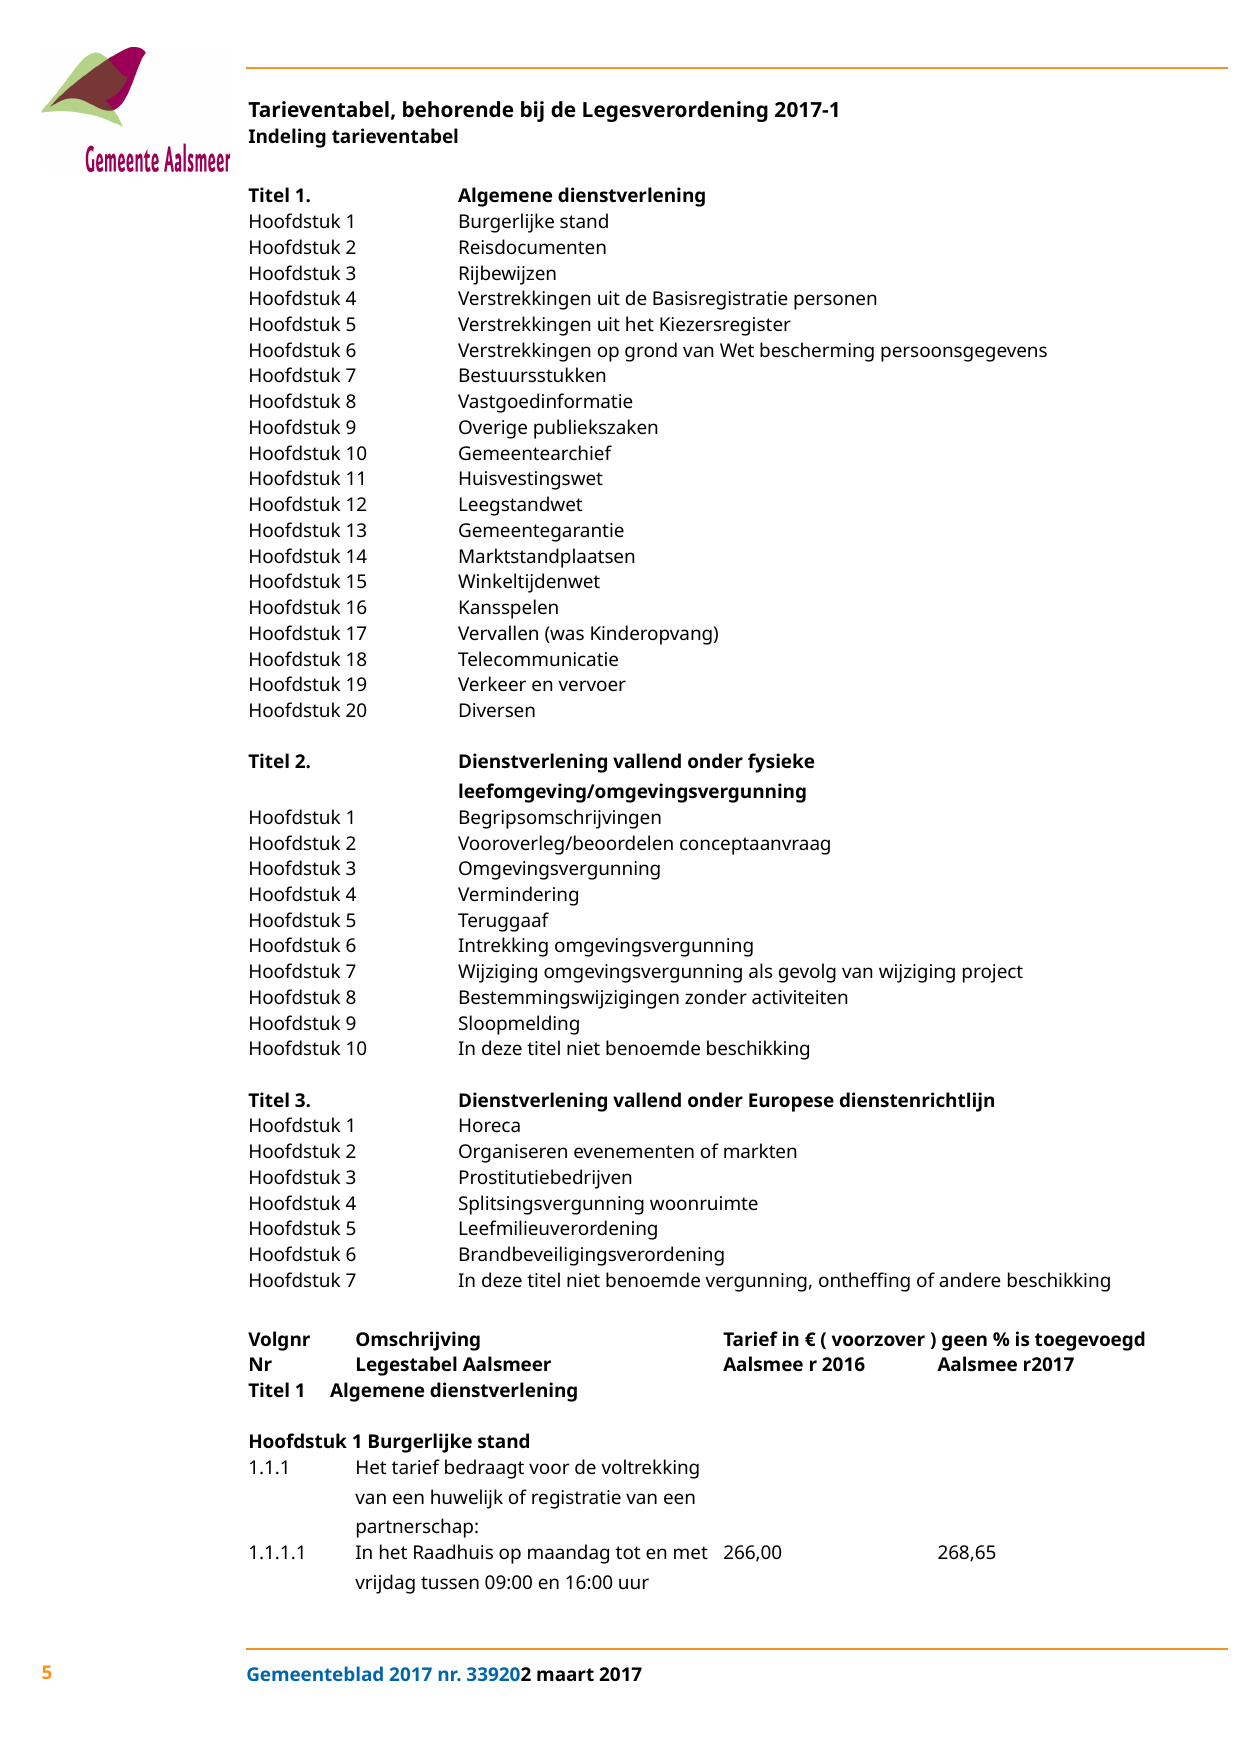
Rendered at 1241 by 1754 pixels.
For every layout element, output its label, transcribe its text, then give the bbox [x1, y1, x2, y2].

table_cell Hoofdstuk 18 [248, 646, 458, 671]
table_cell 266,00 [723, 1539, 937, 1594]
table_cell Hoofdstuk 9 [248, 414, 458, 440]
table_cell Hoofdstuk 13 [248, 517, 458, 543]
table_header Tarief in € ( voorzover ) geen % is toegevoegd [723, 1326, 1152, 1351]
table_cell Wijziging omgevingsvergunning als gevolg van wijziging project [458, 958, 1152, 984]
table_cell Hoofdstuk 6 [248, 933, 458, 958]
table_cell Brandbeveiligingsverordening [458, 1241, 1152, 1267]
table_cell Titel 2. [248, 749, 458, 804]
table_cell Teruggaaf [458, 907, 1152, 933]
table_cell In het Raadhuis op maandag tot en met vrijdag tussen 09:00 en 16:00 uur [355, 1539, 723, 1594]
table_cell Marktstandplaatsen [458, 543, 1152, 568]
table_cell Hoofdstuk 6 [248, 1241, 458, 1267]
table_cell Hoofdstuk 1 [248, 1113, 458, 1138]
table_cell Vervallen (was Kinderopvang) [458, 620, 1152, 646]
table_cell Hoofdstuk 8 [248, 984, 458, 1010]
table_cell Hoofdstuk 2 [248, 830, 458, 855]
table_cell Omgevingsvergunning [458, 855, 1152, 881]
table_cell Hoofdstuk 3 [248, 260, 458, 286]
table_cell Verstrekkingen op grond van Wet bescherming persoonsgegevens [458, 337, 1152, 363]
table_cell Intrekking omgevingsvergunning [458, 933, 1152, 958]
table_cell Rijbewijzen [458, 260, 1152, 286]
table_cell Prostitutiebedrijven [458, 1164, 1152, 1190]
table_cell Aalsmee r 2016 [723, 1351, 937, 1377]
table_cell Vermindering [458, 881, 1152, 907]
table_cell Hoofdstuk 17 [248, 620, 458, 646]
table_cell Hoofdstuk 1 Burgerlijke stand [248, 1429, 1152, 1454]
table_cell Hoofdstuk 10 [248, 1036, 458, 1061]
table_cell Hoofdstuk 2 [248, 1139, 458, 1164]
table_cell Organiseren evenementen of markten [458, 1139, 1152, 1164]
table_cell Hoofdstuk 5 [248, 1216, 458, 1241]
table_cell Bestuursstukken [458, 363, 1152, 388]
table_cell Hoofdstuk 4 [248, 881, 458, 907]
table_cell Overige publiekszaken [458, 414, 1152, 440]
table_cell Hoofdstuk 9 [248, 1010, 458, 1036]
table_cell 1.1.1.1 [248, 1539, 355, 1594]
table_cell Vooroverleg/beoordelen conceptaanvraag [458, 830, 1152, 855]
table_cell Leegstandwet [458, 491, 1152, 517]
table_cell Verstrekkingen uit het Kiezersregister [458, 311, 1152, 337]
table_cell Hoofdstuk 6 [248, 337, 458, 363]
table_cell In deze titel niet benoemde vergunning, ontheffing of andere beschikking [458, 1267, 1152, 1293]
table_cell Nr [248, 1351, 355, 1377]
table_cell Hoofdstuk 15 [248, 569, 458, 594]
table_cell Hoofdstuk 8 [248, 389, 458, 414]
text Indeling tarieventabel [248, 123, 1152, 149]
table_header Algemene dienstverlening [458, 183, 1152, 208]
table_cell [723, 1454, 937, 1539]
table_cell Het tarief bedraagt voor de voltrekking van een huwelijk of registratie van een partnerschap: [355, 1454, 723, 1539]
table_cell Bestemmingswijzigingen zonder activiteiten [458, 984, 1152, 1010]
table_cell Reisdocumenten [458, 234, 1152, 260]
table_cell Gemeentegarantie [458, 517, 1152, 543]
table_cell Hoofdstuk 12 [248, 491, 458, 517]
table_cell Huisvestingswet [458, 466, 1152, 491]
table_cell Burgerlijke stand [458, 208, 1152, 234]
table_cell [248, 723, 458, 749]
table_cell Titel 1 Algemene dienstverlening [248, 1377, 1152, 1403]
table_cell Hoofdstuk 7 [248, 1267, 458, 1293]
table_header Volgnr [248, 1326, 355, 1351]
table_cell Sloopmelding [458, 1010, 1152, 1036]
table_cell [458, 723, 1152, 749]
table_cell In deze titel niet benoemde beschikking [458, 1036, 1152, 1061]
table_cell [248, 1061, 458, 1087]
table_cell [248, 1403, 1152, 1429]
table_cell Aalsmee r2017 [937, 1351, 1152, 1377]
table_cell Hoofdstuk 7 [248, 363, 458, 388]
table_cell Hoofdstuk 16 [248, 594, 458, 620]
table_cell Hoofdstuk 1 [248, 208, 458, 234]
table_cell Diversen [458, 697, 1152, 723]
table_cell Gemeentearchief [458, 440, 1152, 466]
table_cell Hoofdstuk 4 [248, 1190, 458, 1216]
table_cell Hoofdstuk 4 [248, 286, 458, 311]
table_cell Leefmilieuverordening [458, 1216, 1152, 1241]
table_cell Vastgoedinformatie [458, 389, 1152, 414]
table_cell [937, 1454, 1152, 1539]
table_cell Hoofdstuk 20 [248, 697, 458, 723]
table_cell Verstrekkingen uit de Basisregistratie personen [458, 286, 1152, 311]
table_cell Hoofdstuk 10 [248, 440, 458, 466]
table_header Omschrijving [355, 1326, 723, 1351]
table_cell Hoofdstuk 19 [248, 671, 458, 697]
table_cell [458, 1061, 1152, 1087]
table_cell Hoofdstuk 7 [248, 958, 458, 984]
table_cell Dienstverlening vallend onder Europese dienstenrichtlijn [458, 1087, 1152, 1113]
table_cell Telecommunicatie [458, 646, 1152, 671]
table_cell Hoofdstuk 3 [248, 1164, 458, 1190]
table_cell Winkeltijdenwet [458, 569, 1152, 594]
picture [41, 47, 231, 172]
table_cell Hoofdstuk 5 [248, 311, 458, 337]
table_cell Hoofdstuk 14 [248, 543, 458, 568]
table_cell Splitsingsvergunning woonruimte [458, 1190, 1152, 1216]
table_cell Hoofdstuk 1 [248, 804, 458, 830]
table_cell Hoofdstuk 3 [248, 855, 458, 881]
table_cell Hoofdstuk 2 [248, 234, 458, 260]
table_cell 268,65 [937, 1539, 1152, 1594]
table_cell Titel 3. [248, 1087, 458, 1113]
table_cell Horeca [458, 1113, 1152, 1138]
table_cell Legestabel Aalsmeer [355, 1351, 723, 1377]
table_cell 1.1.1 [248, 1454, 355, 1539]
table_header Titel 1. [248, 183, 458, 208]
text Tarieventabel, behorende bij de Legesverordening 2017-1 [248, 95, 1152, 123]
table_cell Kansspelen [458, 594, 1152, 620]
table_cell Hoofdstuk 11 [248, 466, 458, 491]
table_cell Begripsomschrijvingen [458, 804, 1152, 830]
table_cell Hoofdstuk 5 [248, 907, 458, 933]
table_cell Verkeer en vervoer [458, 671, 1152, 697]
table_cell Dienstverlening vallend onder fysieke leefomgeving/omgevingsvergunning [458, 749, 1152, 804]
